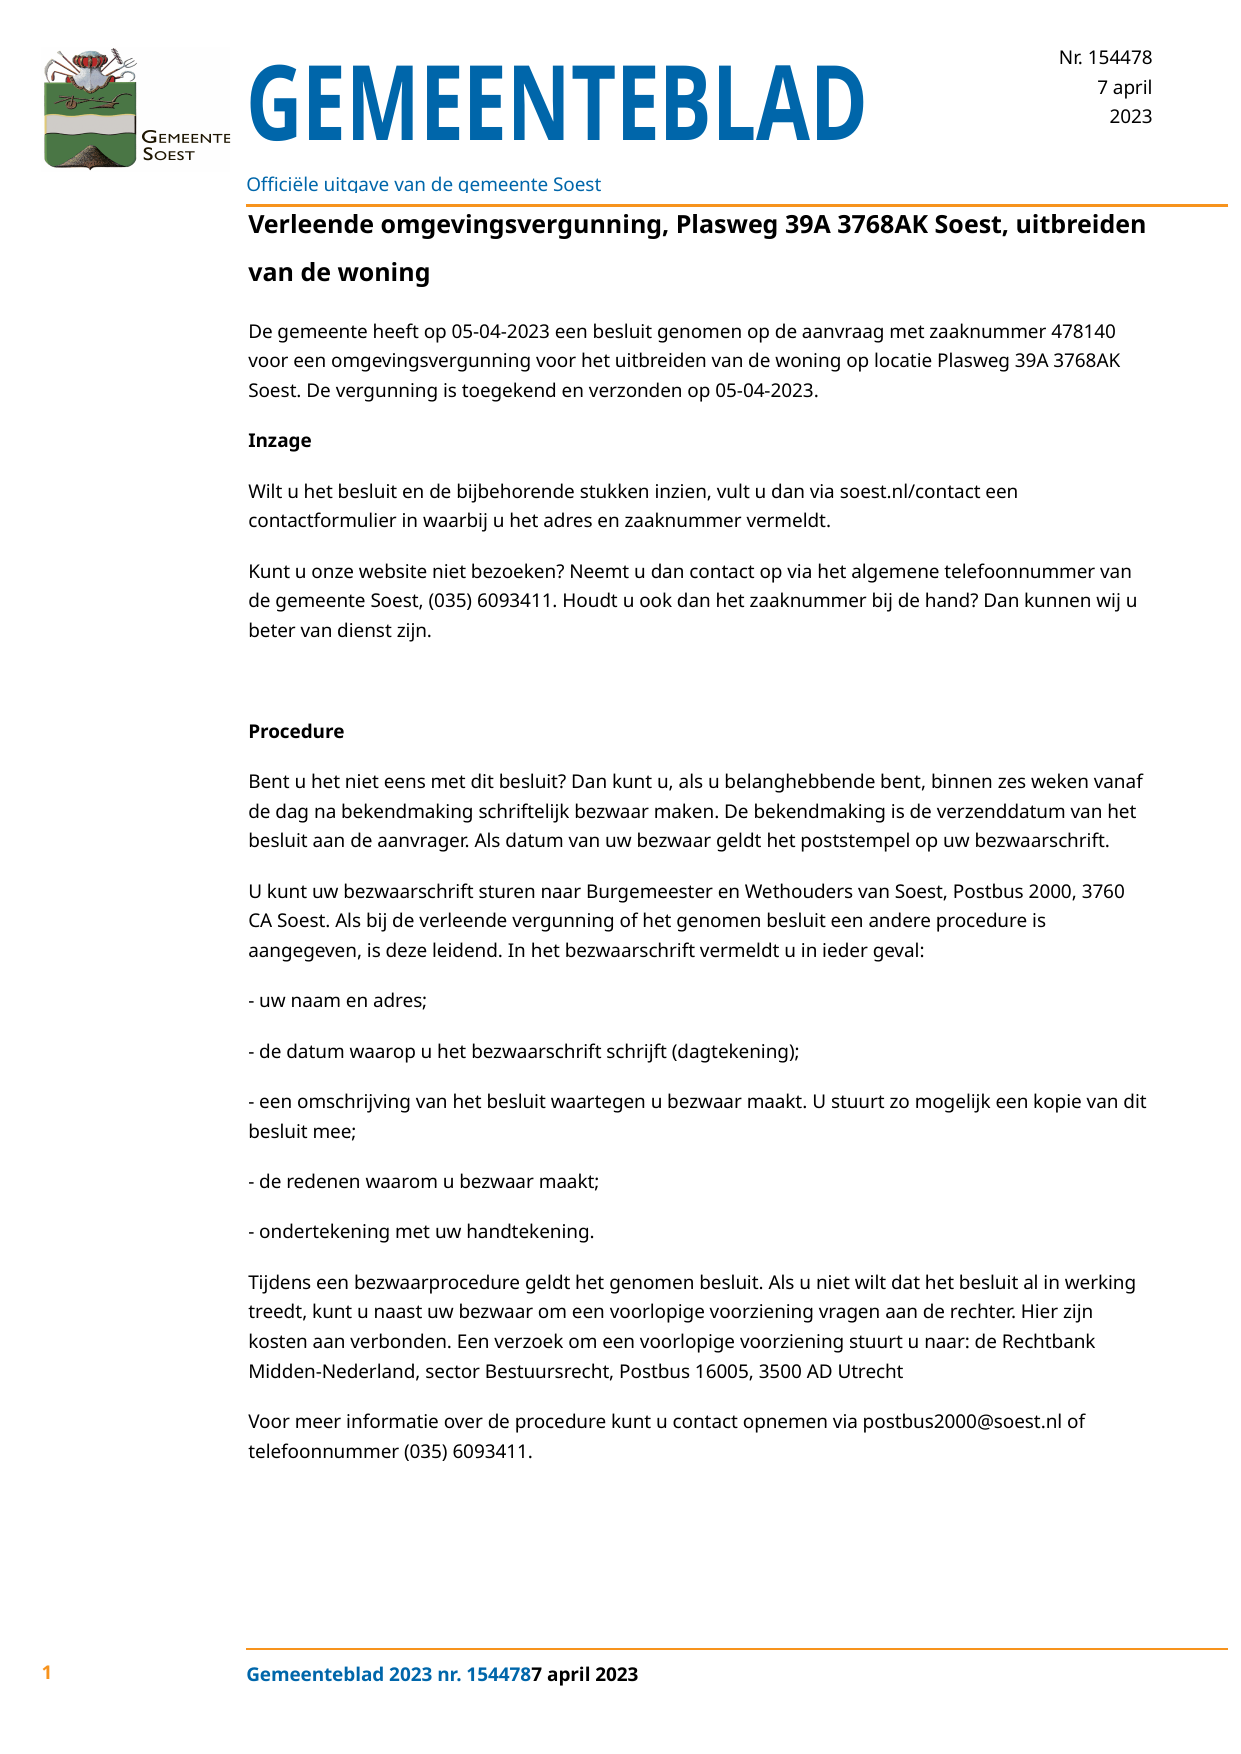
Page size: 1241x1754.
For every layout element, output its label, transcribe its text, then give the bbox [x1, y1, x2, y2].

text - uw naam en adres; [248, 987, 1152, 1013]
text - de redenen waarom u bezwaar maakt; [248, 1168, 1152, 1194]
text - een omschrijving van het besluit waartegen u bezwaar maakt. U stuurt zo mogelijk een kopie van dit besluit mee; [248, 1088, 1152, 1144]
text Verleende omgevingsvergunning, Plasweg 39A 3768AK Soest, uitbreiden van de woning [248, 207, 1152, 288]
text De gemeente heeft op 05-04-2023 een besluit genomen op de aanvraag met zaaknummer 478140 voor een omgevingsvergunning voor het uitbreiden van de woning op locatie Plasweg 39A 3768AK Soest. De vergunning is toegekend en verzonden op 05-04-2023. [248, 318, 1152, 403]
text Inzage [248, 427, 1152, 453]
picture [41, 47, 231, 172]
text Tijdens een bezwaarprocedure geldt het genomen besluit. Als u niet wilt dat het besluit al in werking treedt, kunt u naast uw bezwaar om een voorlopige voorziening vragen aan de rechter. Hier zijn kosten aan verbonden. Een verzoek om een voorlopige voorziening stuurt u naar: de Rechtbank Midden-Nederland, sector Bestuursrecht, Postbus 16005, 3500 AD Utrecht [248, 1269, 1152, 1384]
text - ondertekening met uw handtekening. [248, 1219, 1152, 1244]
text Procedure [248, 718, 1152, 744]
text Wilt u het besluit en de bijbehorende stukken inzien, vult u dan via soest.nl/contact een contactformulier in waarbij u het adres en zaaknummer vermeldt. [248, 478, 1152, 533]
text Bent u het niet eens met dit besluit? Dan kunt u, als u belanghebbende bent, binnen zes weken vanaf de dag na bekendmaking schriftelijk bezwaar maken. De bekendmaking is de verzenddatum van het besluit aan de aanvrager. Als datum van uw bezwaar geldt het poststempel op uw bezwaarschrift. [248, 768, 1152, 853]
text U kunt uw bezwaarschrift sturen naar Burgemeester en Wethouders van Soest, Postbus 2000, 3760 CA Soest. Als bij de verleende vergunning of het genomen besluit een andere procedure is aangegeven, is deze leidend. In het bezwaarschrift vermeldt u in ieder geval: [248, 878, 1152, 963]
text - de datum waarop u het bezwaarschrift schrijft (dagtekening); [248, 1038, 1152, 1064]
text Kunt u onze website niet bezoeken? Neemt u dan contact op via het algemene telefoonnummer van de gemeente Soest, (035) 6093411. Houdt u ook dan het zaaknummer bij de hand? Dan kunnen wij u beter van dienst zijn. [248, 558, 1152, 643]
text Voor meer informatie over de procedure kunt u contact opnemen via postbus2000@soest.nl of telefoonnummer (035) 6093411. [248, 1408, 1152, 1464]
